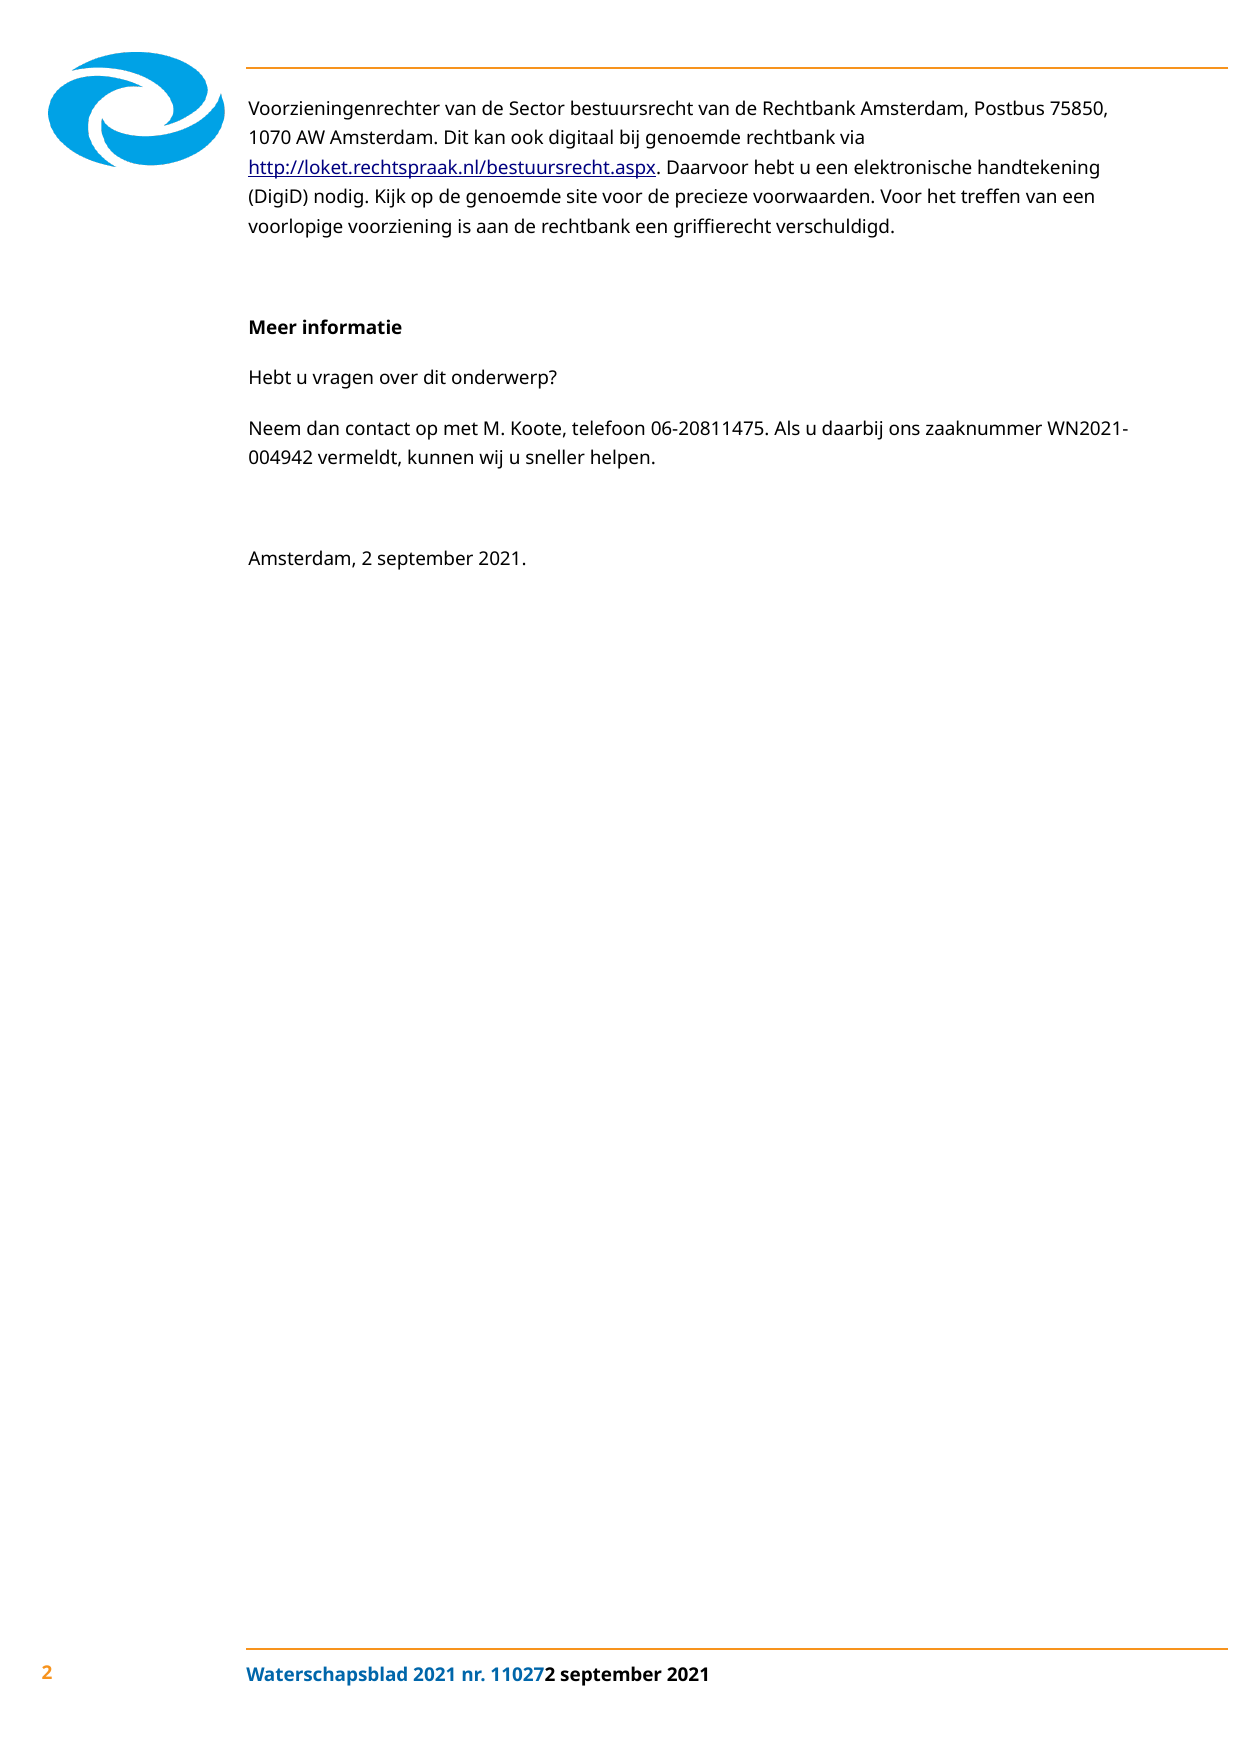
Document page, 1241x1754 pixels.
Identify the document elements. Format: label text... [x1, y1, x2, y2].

text Hebt u vragen over dit onderwerp? [248, 364, 1152, 390]
picture [41, 47, 231, 172]
text Neem dan contact op met M. Koote, telefoon 06-20811475. Als u daarbij ons zaaknummer WN2021-004942 vermeldt, kunnen wij u sneller helpen. [248, 415, 1152, 470]
text Amsterdam, 2 september 2021. [248, 545, 1152, 571]
text Meer informatie [248, 314, 1152, 340]
text Voorzieningenrechter van de Sector bestuursrecht van de Rechtbank Amsterdam, Postbus 75850, 1070 AW Amsterdam. Dit kan ook digitaal bij genoemde rechtbank via http://loket.rechtspraak.nl/bestuursrecht.aspx. Daarvoor hebt u een elektronische handtekening (DigiD) nodig. Kijk op de genoemde site voor de precieze voorwaarden. Voor het treffen van een voorlopige voorziening is aan de rechtbank een griffierecht verschuldigd. [248, 95, 1152, 239]
